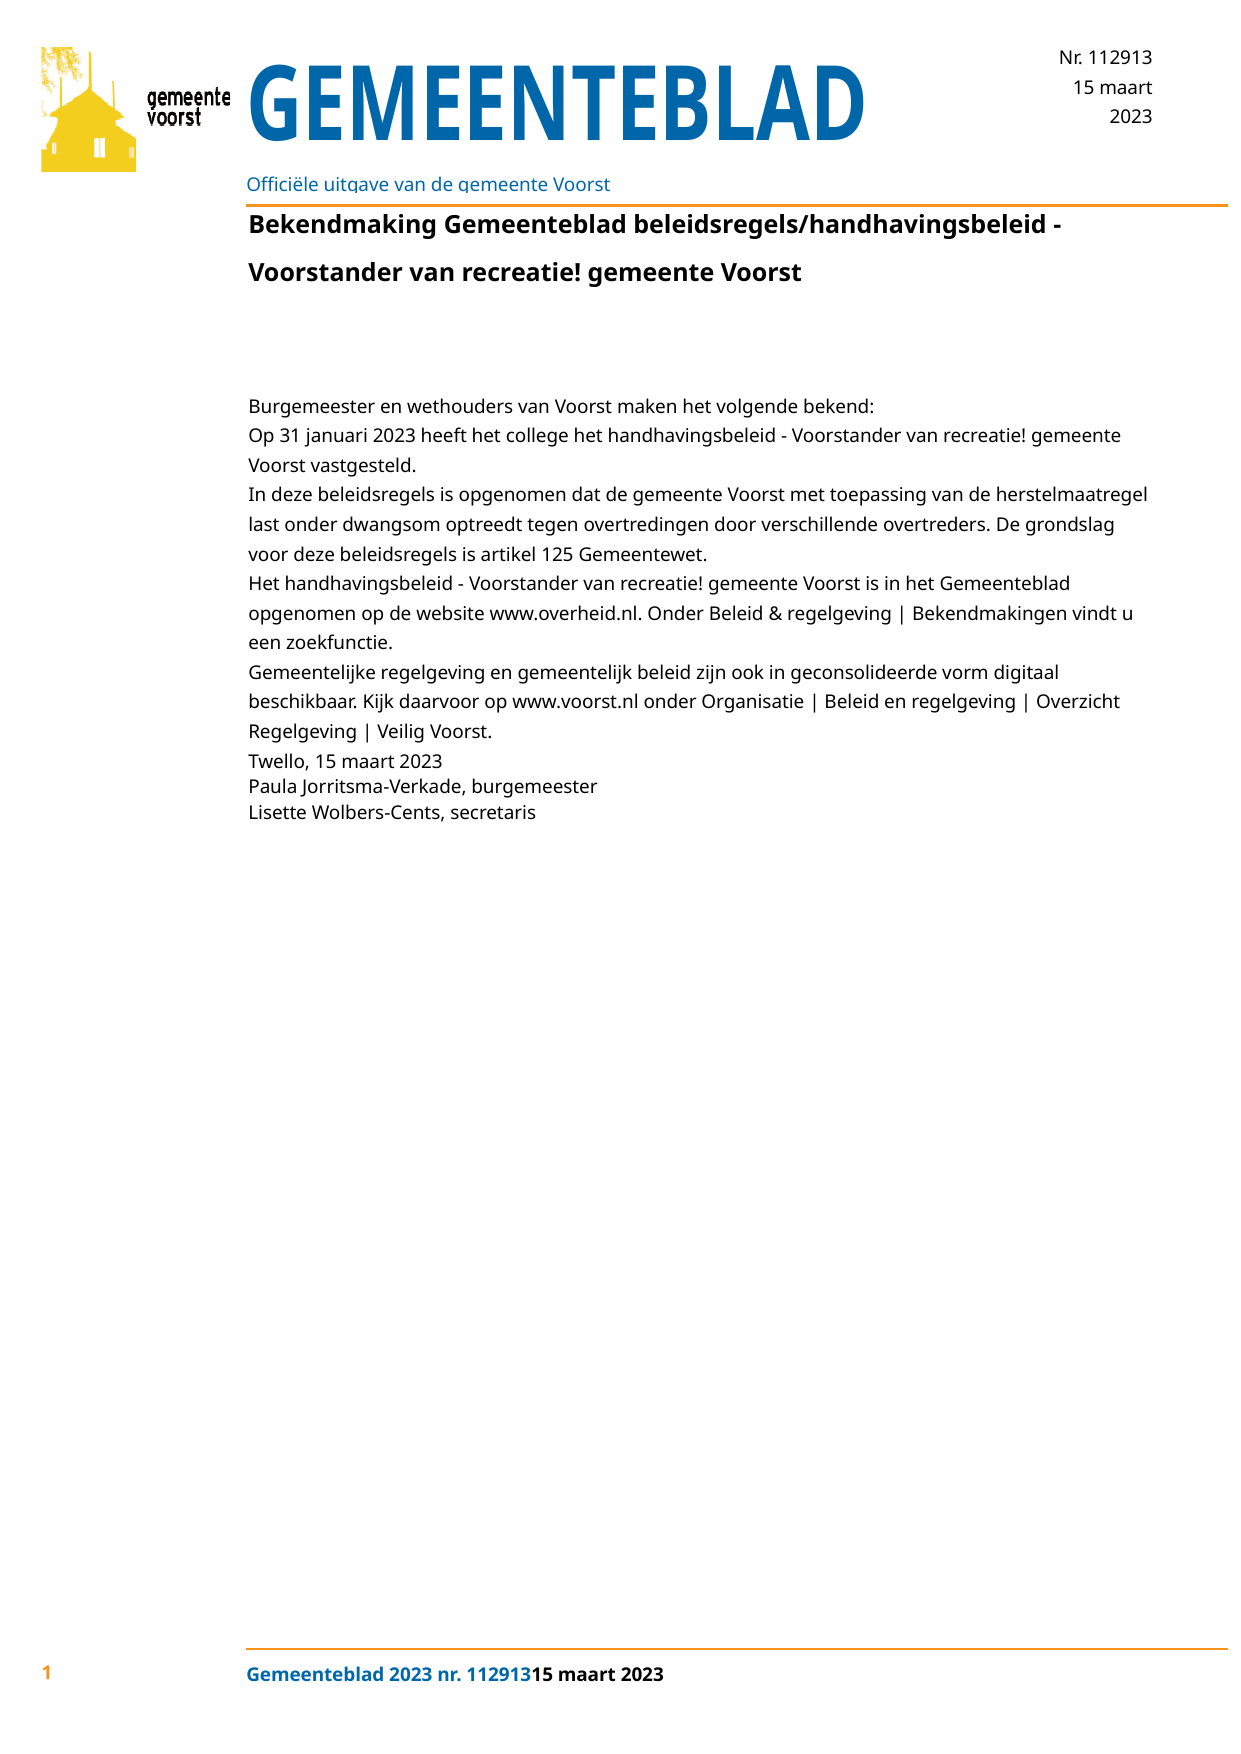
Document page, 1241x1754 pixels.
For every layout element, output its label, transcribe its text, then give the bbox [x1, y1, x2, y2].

text Burgemeester en wethouders van Voorst maken het volgende bekend: [248, 393, 1152, 419]
text Het handhavingsbeleid - Voorstander van recreatie! gemeente Voorst is in het Gemeenteblad opgenomen op de website www.overheid.nl. Onder Beleid & regelgeving | Bekendmakingen vindt u een zoekfunctie. [248, 570, 1152, 655]
text Op 31 januari 2023 heeft het college het handhavingsbeleid - Voorstander van recreatie! gemeente Voorst vastgesteld. [248, 422, 1152, 478]
text Bekendmaking Gemeenteblad beleidsregels/handhavingsbeleid - Voorstander van recreatie! gemeente Voorst [248, 207, 1152, 288]
text Gemeentelijke regelgeving en gemeentelijk beleid zijn ook in geconsolideerde vorm digitaal beschikbaar. Kijk daarvoor op www.voorst.nl onder Organisatie | Beleid en regelgeving | Overzicht Regelgeving | Veilig Voorst. [248, 659, 1152, 744]
text Lisette Wolbers-Cents, secretaris [248, 799, 1152, 825]
text Paula Jorritsma-Verkade, burgemeester [248, 774, 1152, 799]
text Twello, 15 maart 2023 [248, 748, 1152, 774]
picture [41, 47, 231, 172]
text In deze beleidsregels is opgenomen dat de gemeente Voorst met toepassing van de herstelmaatregel last onder dwangsom optreedt tegen overtredingen door verschillende overtreders. De grondslag voor deze beleidsregels is artikel 125 Gemeentewet. [248, 482, 1152, 567]
